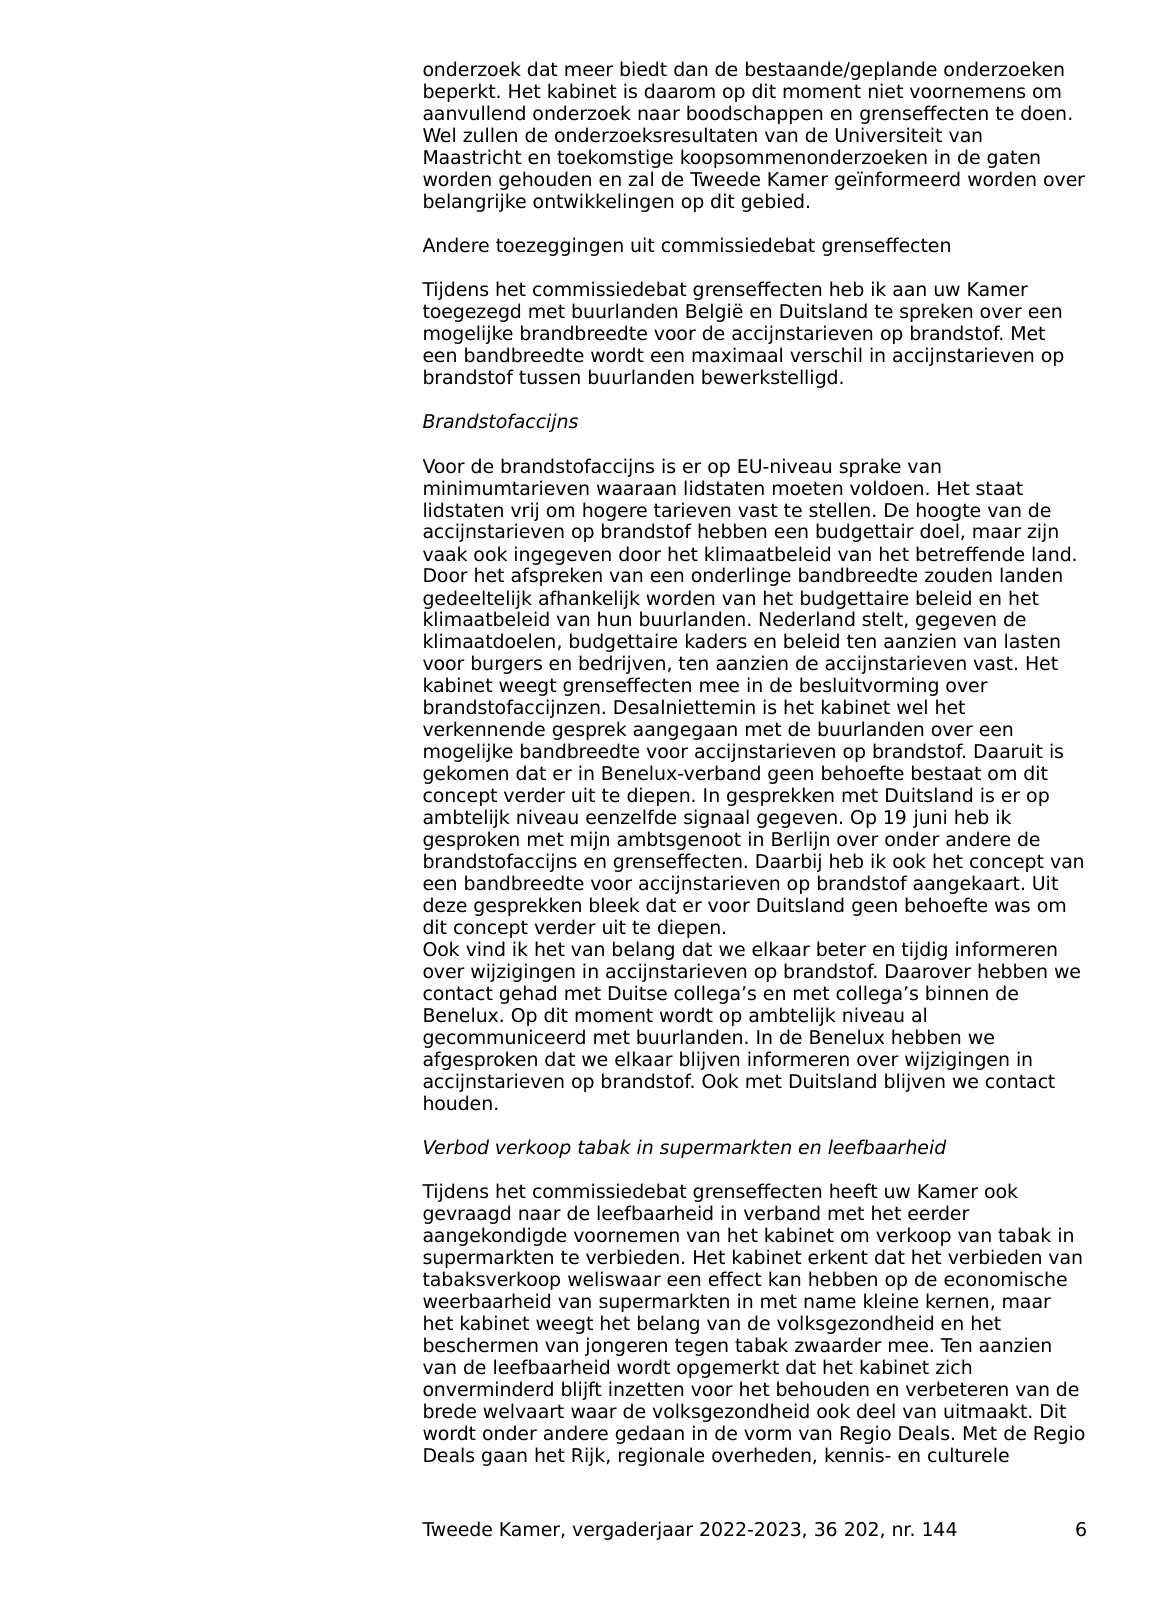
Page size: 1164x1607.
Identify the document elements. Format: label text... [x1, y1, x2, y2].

text Voor de brandstofaccijns is er op EU-niveau sprake van minimumtarieven waaraan lidstaten moeten voldoen. Het staat lidstaten vrij om hogere tarieven vast te stellen. De hoogte van de accijnstarieven op brandstof hebben een budgettair doel, maar zijn vaak ook ingegeven door het klimaatbeleid van het betreffende land. Door het afspreken van een onderlinge bandbreedte zouden landen gedeeltelijk afhankelijk worden van het budgettaire beleid en het klimaatbeleid van hun buurlanden. Nederland stelt, gegeven de klimaatdoelen, budgettaire kaders en beleid ten aanzien van lasten voor burgers en bedrijven, ten aanzien de accijnstarieven vast. Het kabinet weegt grenseffecten mee in de besluitvorming over brandstofaccijnzen. Desalniettemin is het kabinet wel het verkennende gesprek aangegaan met de buurlanden over een mogelijke bandbreedte voor accijnstarieven op brandstof. Daaruit is gekomen dat er in Benelux-verband geen behoefte bestaat om dit concept verder uit te diepen. In gesprekken met Duitsland is er op ambtelijk niveau eenzelfde signaal gegeven. Op 19 juni heb ik gesproken met mijn ambtsgenoot in Berlijn over onder andere de brandstofaccijns en grenseffecten. Daarbij heb ik ook het concept van een bandbreedte voor accijnstarieven op brandstof aangekaart. Uit deze gesprekken bleek dat er voor Duitsland geen behoefte was om dit concept verder uit te diepen. [422, 456, 1087, 939]
text Tijdens het commissiedebat grenseffecten heb ik aan uw Kamer toegezegd met buurlanden België en Duitsland te spreken over een mogelijke brandbreedte voor de accijnstarieven op brandstof. Met een bandbreedte wordt een maximaal verschil in accijnstarieven op brandstof tussen buurlanden bewerkstelligd. [422, 279, 1087, 389]
text onderzoek dat meer biedt dan de bestaande/geplande onderzoeken beperkt. Het kabinet is daarom op dit moment niet voornemens om aanvullend onderzoek naar boodschappen en grenseffecten te doen. Wel zullen de onderzoeksresultaten van de Universiteit van Maastricht en toekomstige koopsommenonderzoeken in de gaten worden gehouden en zal de Tweede Kamer geïnformeerd worden over belangrijke ontwikkelingen op dit gebied. [422, 59, 1087, 213]
subtitle Verbod verkoop tabak in supermarkten en leefbaarheid [422, 1137, 1087, 1159]
subtitle Andere toezeggingen uit commissiedebat grenseffecten [422, 235, 1087, 257]
subtitle Brandstofaccijns [422, 411, 1087, 433]
text Ook vind ik het van belang dat we elkaar beter en tijdig informeren over wijzigingen in accijnstarieven op brandstof. Daarover hebben we contact gehad met Duitse collega’s en met collega’s binnen de Benelux. Op dit moment wordt op ambtelijk niveau al gecommuniceerd met buurlanden. In de Benelux hebben we afgesproken dat we elkaar blijven informeren over wijzigingen in accijnstarieven op brandstof. Ook met Duitsland blijven we contact houden. [422, 939, 1087, 1115]
text Tijdens het commissiedebat grenseffecten heeft uw Kamer ook gevraagd naar de leefbaarheid in verband met het eerder aangekondigde voornemen van het kabinet om verkoop van tabak in supermarkten te verbieden. Het kabinet erkent dat het verbieden van tabaksverkoop weliswaar een effect kan hebben op de economische weerbaarheid van supermarkten in met name kleine kernen, maar het kabinet weegt het belang van de volksgezondheid en het beschermen van jongeren tegen tabak zwaarder mee. Ten aanzien van de leefbaarheid wordt opgemerkt dat het kabinet zich onverminderd blijft inzetten voor het behouden en verbeteren van de brede welvaart waar de volksgezondheid ook deel van uitmaakt. Dit wordt onder andere gedaan in de vorm van Regio Deals. Met de Regio Deals gaan het Rijk, regionale overheden, kennis- en culturele [422, 1181, 1087, 1467]
